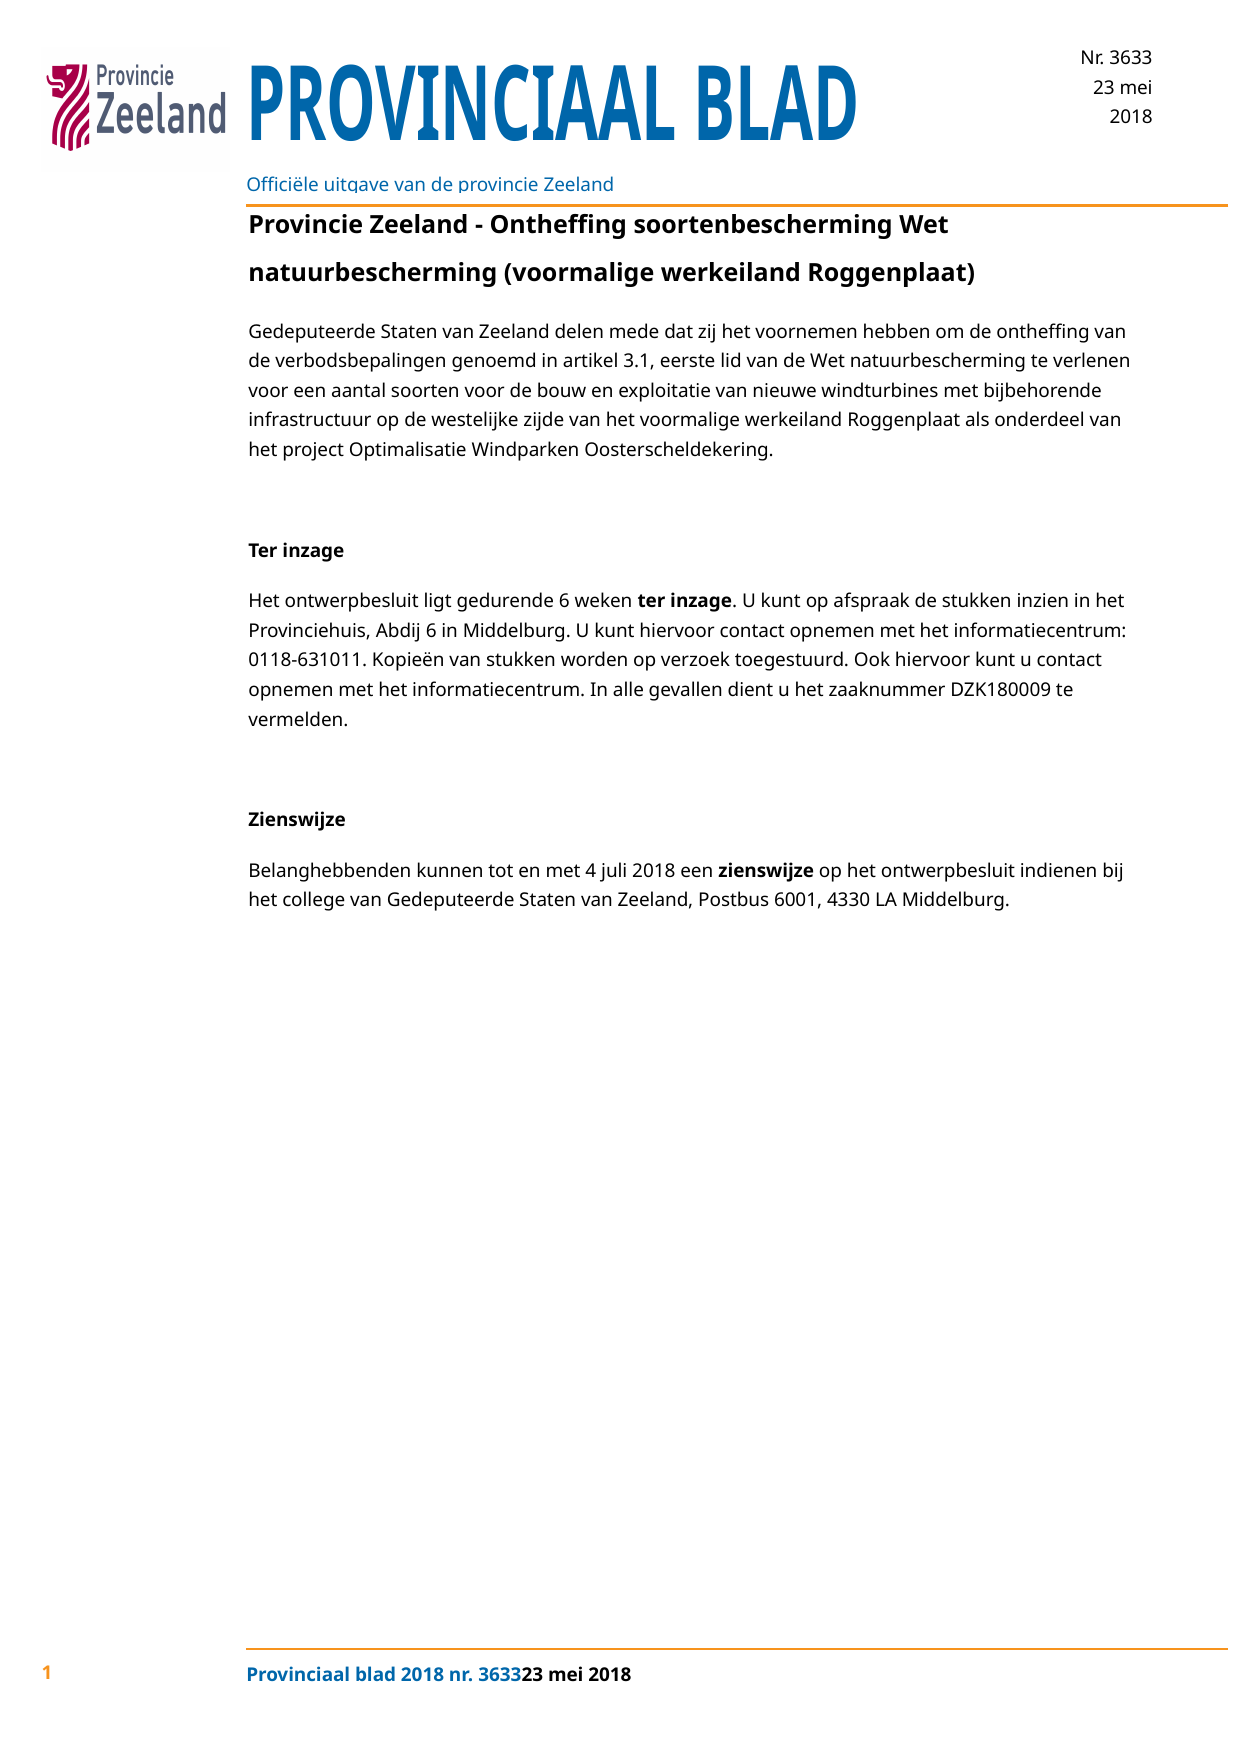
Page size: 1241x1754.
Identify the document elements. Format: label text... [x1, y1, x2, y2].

text Provincie Zeeland - Ontheffing soortenbescherming Wet natuurbescherming (voormalige werkeiland Roggenplaat) [248, 207, 1152, 288]
text Zienswijze [248, 807, 1152, 832]
text Belanghebbenden kunnen tot en met 4 juli 2018 een zienswijze op het ontwerpbesluit indienen bij het college van Gedeputeerde Staten van Zeeland, Postbus 6001, 4330 LA Middelburg. [248, 857, 1152, 912]
text Gedeputeerde Staten van Zeeland delen mede dat zij het voornemen hebben om de ontheffing van de verbodsbepalingen genoemd in artikel 3.1, eerste lid van de Wet natuurbescherming te verlenen voor een aantal soorten voor de bouw en exploitatie van nieuwe windturbines met bijbehorende infrastructuur op de westelijke zijde van het voormalige werkeiland Roggenplaat als onderdeel van het project Optimalisatie Windparken Oosterscheldekering. [248, 318, 1152, 462]
picture [41, 47, 231, 172]
text Het ontwerpbesluit ligt gedurende 6 weken ter inzage. U kunt op afspraak de stukken inzien in het Provinciehuis, Abdij 6 in Middelburg. U kunt hiervoor contact opnemen met het informatiecentrum: 0118-631011. Kopieën van stukken worden op verzoek toegestuurd. Ook hiervoor kunt u contact opnemen met het informatiecentrum. In alle gevallen dient u het zaaknummer DZK180009 te vermelden. [248, 587, 1152, 732]
text Ter inzage [248, 537, 1152, 563]
